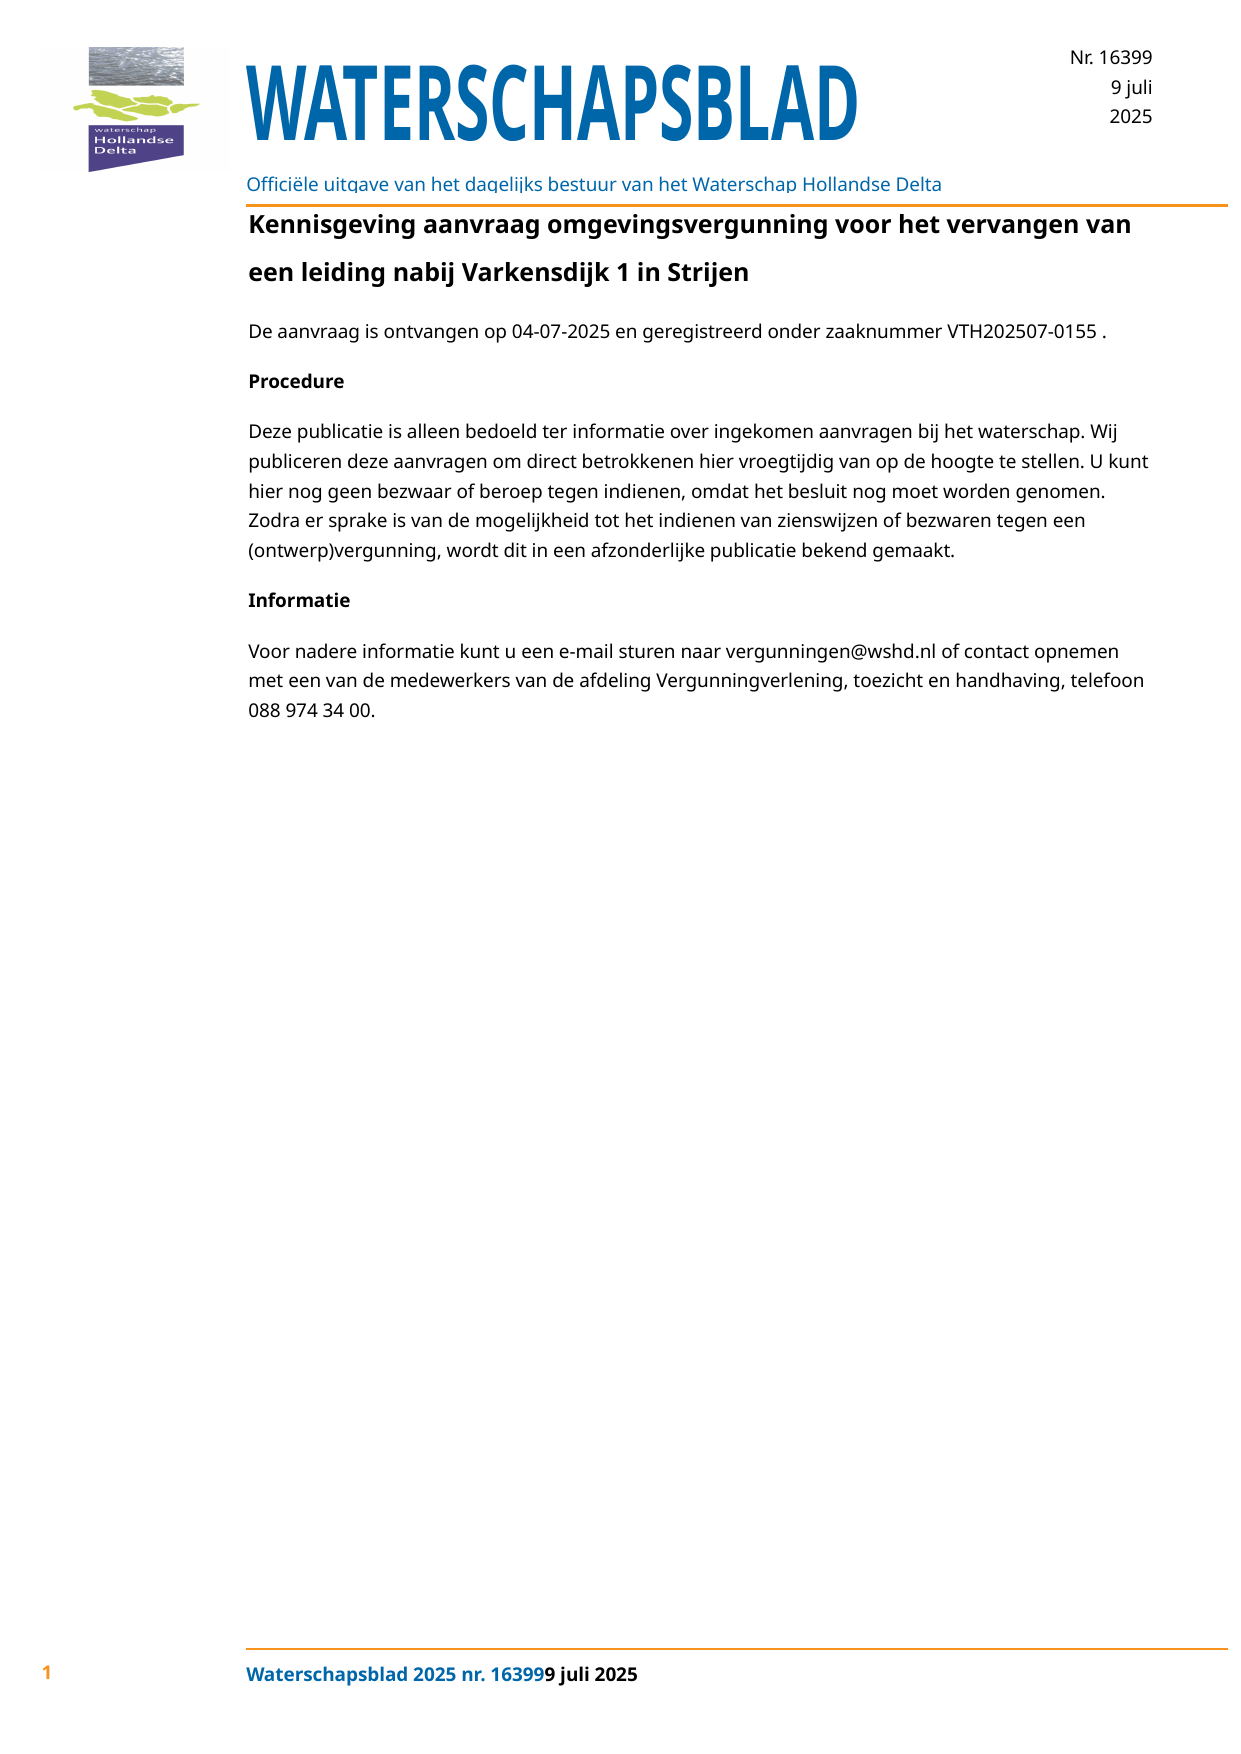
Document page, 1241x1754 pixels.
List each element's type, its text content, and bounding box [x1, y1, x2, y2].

picture [41, 47, 231, 172]
text Informatie [248, 587, 1152, 613]
text Deze publicatie is alleen bedoeld ter informatie over ingekomen aanvragen bij het waterschap. Wij publiceren deze aanvragen om direct betrokkenen hier vroegtijdig van op de hoogte te stellen. U kunt hier nog geen bezwaar of beroep tegen indienen, omdat het besluit nog moet worden genomen. Zodra er sprake is van de mogelijkheid tot het indienen van zienswijzen of bezwaren tegen een (ontwerp)vergunning, wordt dit in een afzonderlijke publicatie bekend gemaakt. [248, 419, 1152, 563]
text Voor nadere informatie kunt u een e-mail sturen naar vergunningen@wshd.nl of contact opnemen met een van de medewerkers van de afdeling Vergunningverlening, toezicht en handhaving, telefoon 088 974 34 00. [248, 638, 1152, 723]
text Procedure [248, 368, 1152, 394]
text Kennisgeving aanvraag omgevingsvergunning voor het vervangen van een leiding nabij Varkensdijk 1 in Strijen [248, 207, 1152, 288]
text De aanvraag is ontvangen op 04-07-2025 en geregistreerd onder zaaknummer VTH202507-0155 . [248, 318, 1152, 344]
